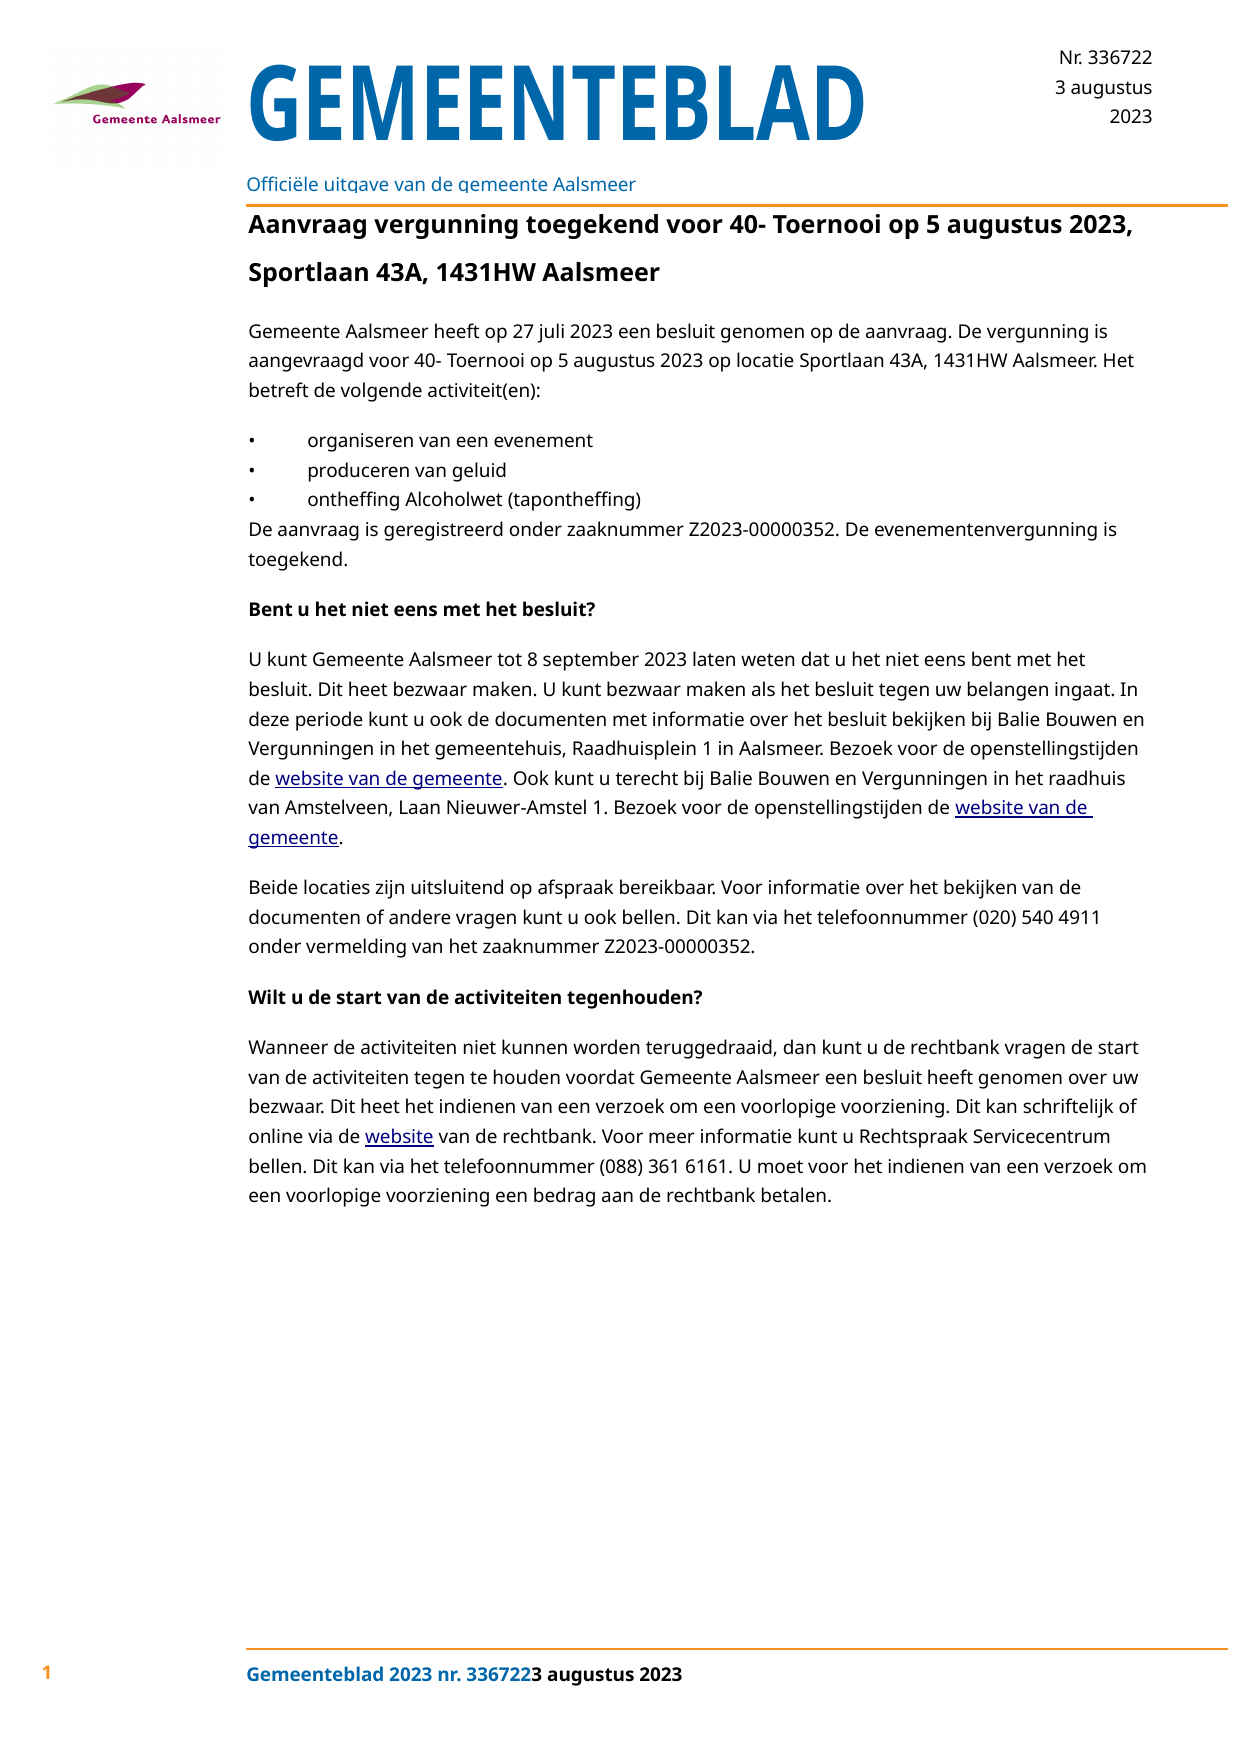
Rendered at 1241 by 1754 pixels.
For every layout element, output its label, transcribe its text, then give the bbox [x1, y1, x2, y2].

picture [41, 47, 231, 172]
text Bent u het niet eens met het besluit? [248, 596, 1152, 622]
text Aanvraag vergunning toegekend voor 40- Toernooi op 5 augustus 2023, Sportlaan 43A, 1431HW Aalsmeer [248, 207, 1152, 288]
text Gemeente Aalsmeer heeft op 27 juli 2023 een besluit genomen op de aanvraag. De vergunning is aangevraagd voor 40- Toernooi op 5 augustus 2023 op locatie Sportlaan 43A, 1431HW Aalsmeer. Het betreft de volgende activiteit(en): [248, 318, 1152, 403]
list organiseren van een evenement [248, 427, 1152, 453]
text U kunt Gemeente Aalsmeer tot 8 september 2023 laten weten dat u het niet eens bent met het besluit. Dit heet bezwaar maken. U kunt bezwaar maken als het besluit tegen uw belangen ingaat. In deze periode kunt u ook de documenten met informatie over het besluit bekijken bij Balie Bouwen en Vergunningen in het gemeentehuis, Raadhuisplein 1 in Aalsmeer. Bezoek voor de openstellingstijden de website van de gemeente. Ook kunt u terecht bij Balie Bouwen en Vergunningen in het raadhuis van Amstelveen, Laan Nieuwer-Amstel 1. Bezoek voor de openstellingstijden de website van de gemeente. [248, 647, 1152, 850]
list produceren van geluid [248, 457, 1152, 483]
text Wilt u de start van de activiteiten tegenhouden? [248, 984, 1152, 1010]
text Beide locaties zijn uitsluitend op afspraak bereikbaar. Voor informatie over het bekijken van de documenten of andere vragen kunt u ook bellen. Dit kan via het telefoonnummer (020) 540 4911 onder vermelding van het zaaknummer Z2023-00000352. [248, 874, 1152, 959]
text De aanvraag is geregistreerd onder zaaknummer Z2023-00000352. De evenementenvergunning is toegekend. [248, 516, 1152, 572]
list ontheffing Alcoholwet (tapontheffing) [248, 487, 1152, 512]
text Wanneer de activiteiten niet kunnen worden teruggedraaid, dan kunt u de rechtbank vragen de start van de activiteiten tegen te houden voordat Gemeente Aalsmeer een besluit heeft genomen over uw bezwaar. Dit heet het indienen van een verzoek om een voorlopige voorziening. Dit kan schriftelijk of online via de website van de rechtbank. Voor meer informatie kunt u Rechtspraak Servicecentrum bellen. Dit kan via het telefoonnummer (088) 361 6161. U moet voor het indienen van een verzoek om een voorlopige voorziening een bedrag aan de rechtbank betalen. [248, 1034, 1152, 1208]
